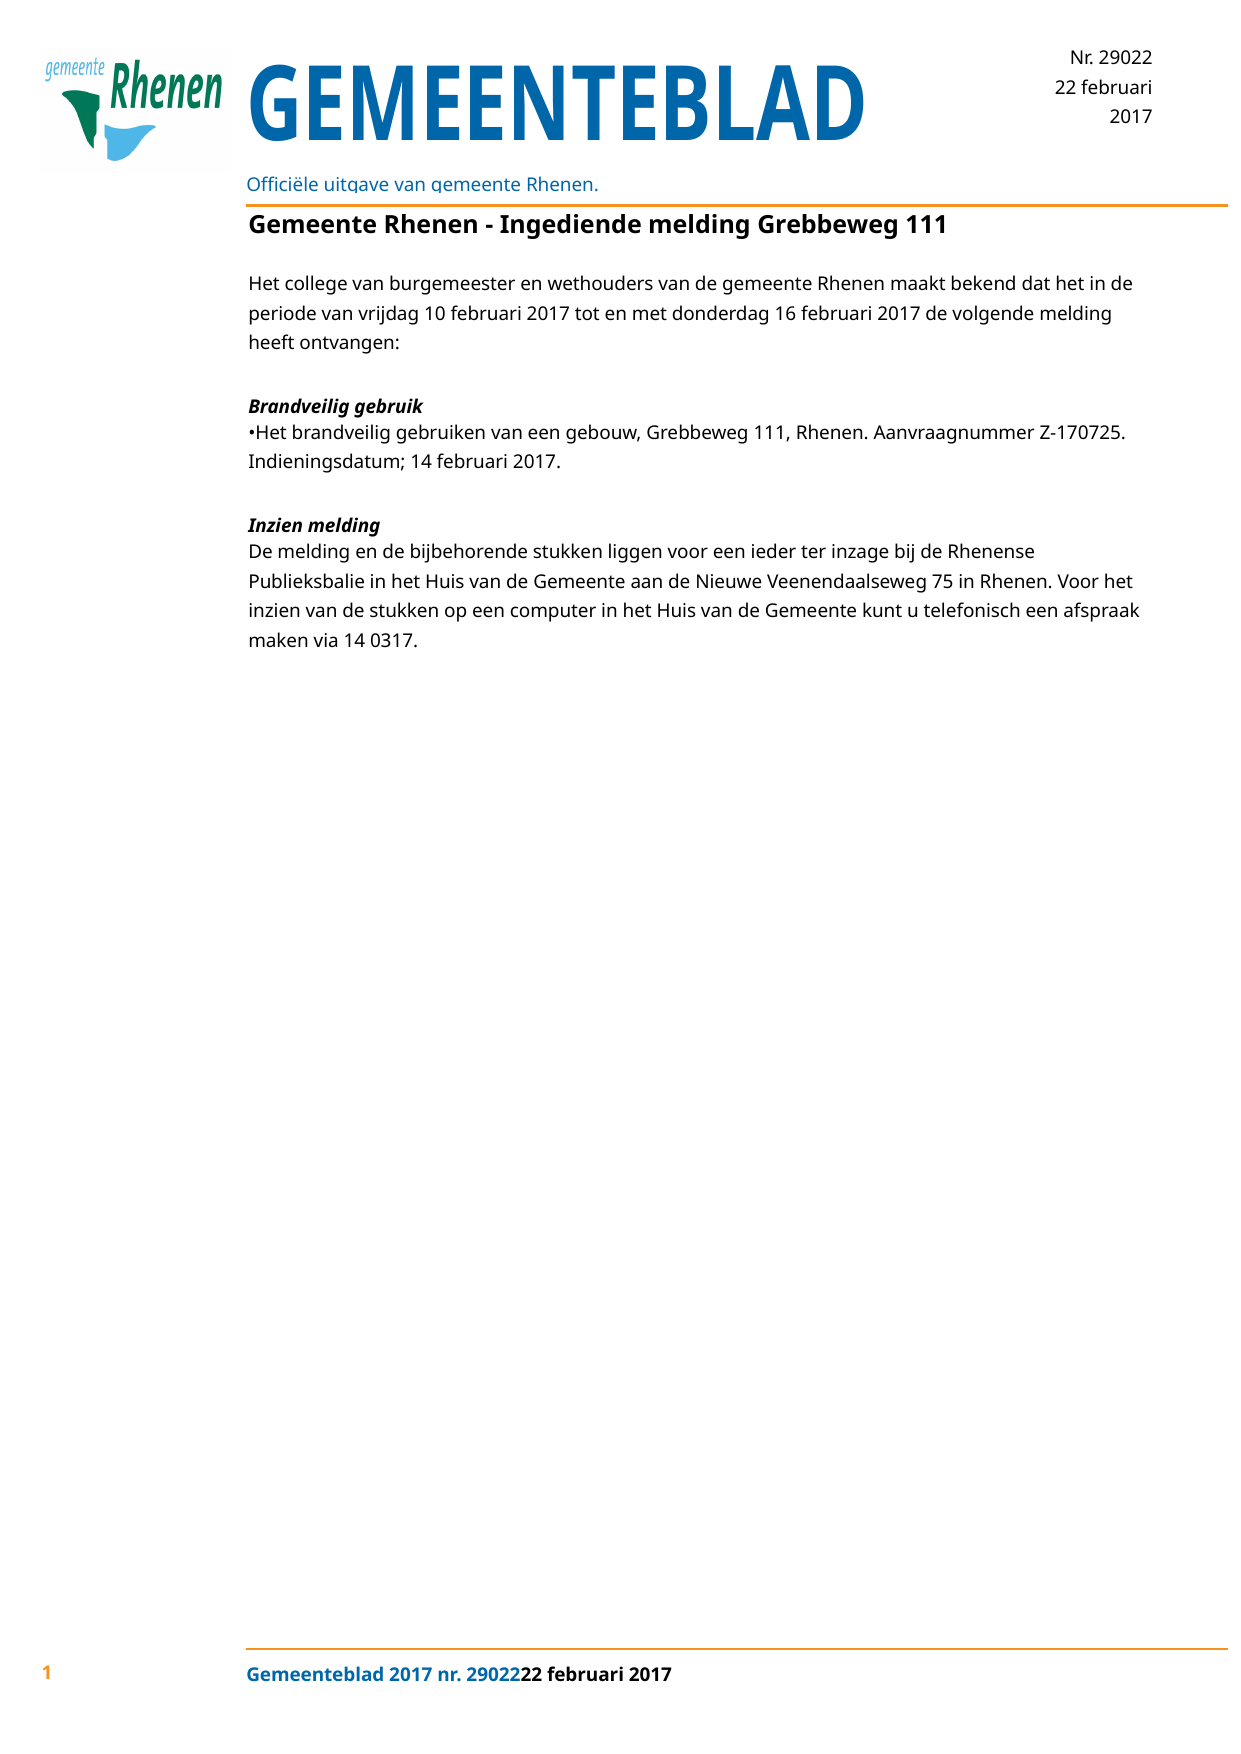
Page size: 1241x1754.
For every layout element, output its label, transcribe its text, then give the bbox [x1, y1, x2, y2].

text De melding en de bijbehorende stukken liggen voor een ieder ter inzage bij de Rhenense Publieksbalie in het Huis van de Gemeente aan de Nieuwe Veenendaalseweg 75 in Rhenen. Voor het inzien van de stukken op een computer in het Huis van de Gemeente kunt u telefonisch een afspraak maken via 14 0317. [248, 538, 1152, 653]
text Het college van burgemeester en wethouders van de gemeente Rhenen maakt bekend dat het in de periode van vrijdag 10 februari 2017 tot en met donderdag 16 februari 2017 de volgende melding heeft ontvangen: [248, 270, 1152, 355]
text Gemeente Rhenen - Ingediende melding Grebbeweg 111 [248, 207, 1152, 241]
picture [41, 47, 231, 172]
text Inzien melding [248, 513, 1152, 538]
text •Het brandveilig gebruiken van een gebouw, Grebbeweg 111, Rhenen. Aanvraagnummer Z-170725. Indieningsdatum; 14 februari 2017. [248, 419, 1152, 474]
text Brandveilig gebruik [248, 393, 1152, 419]
